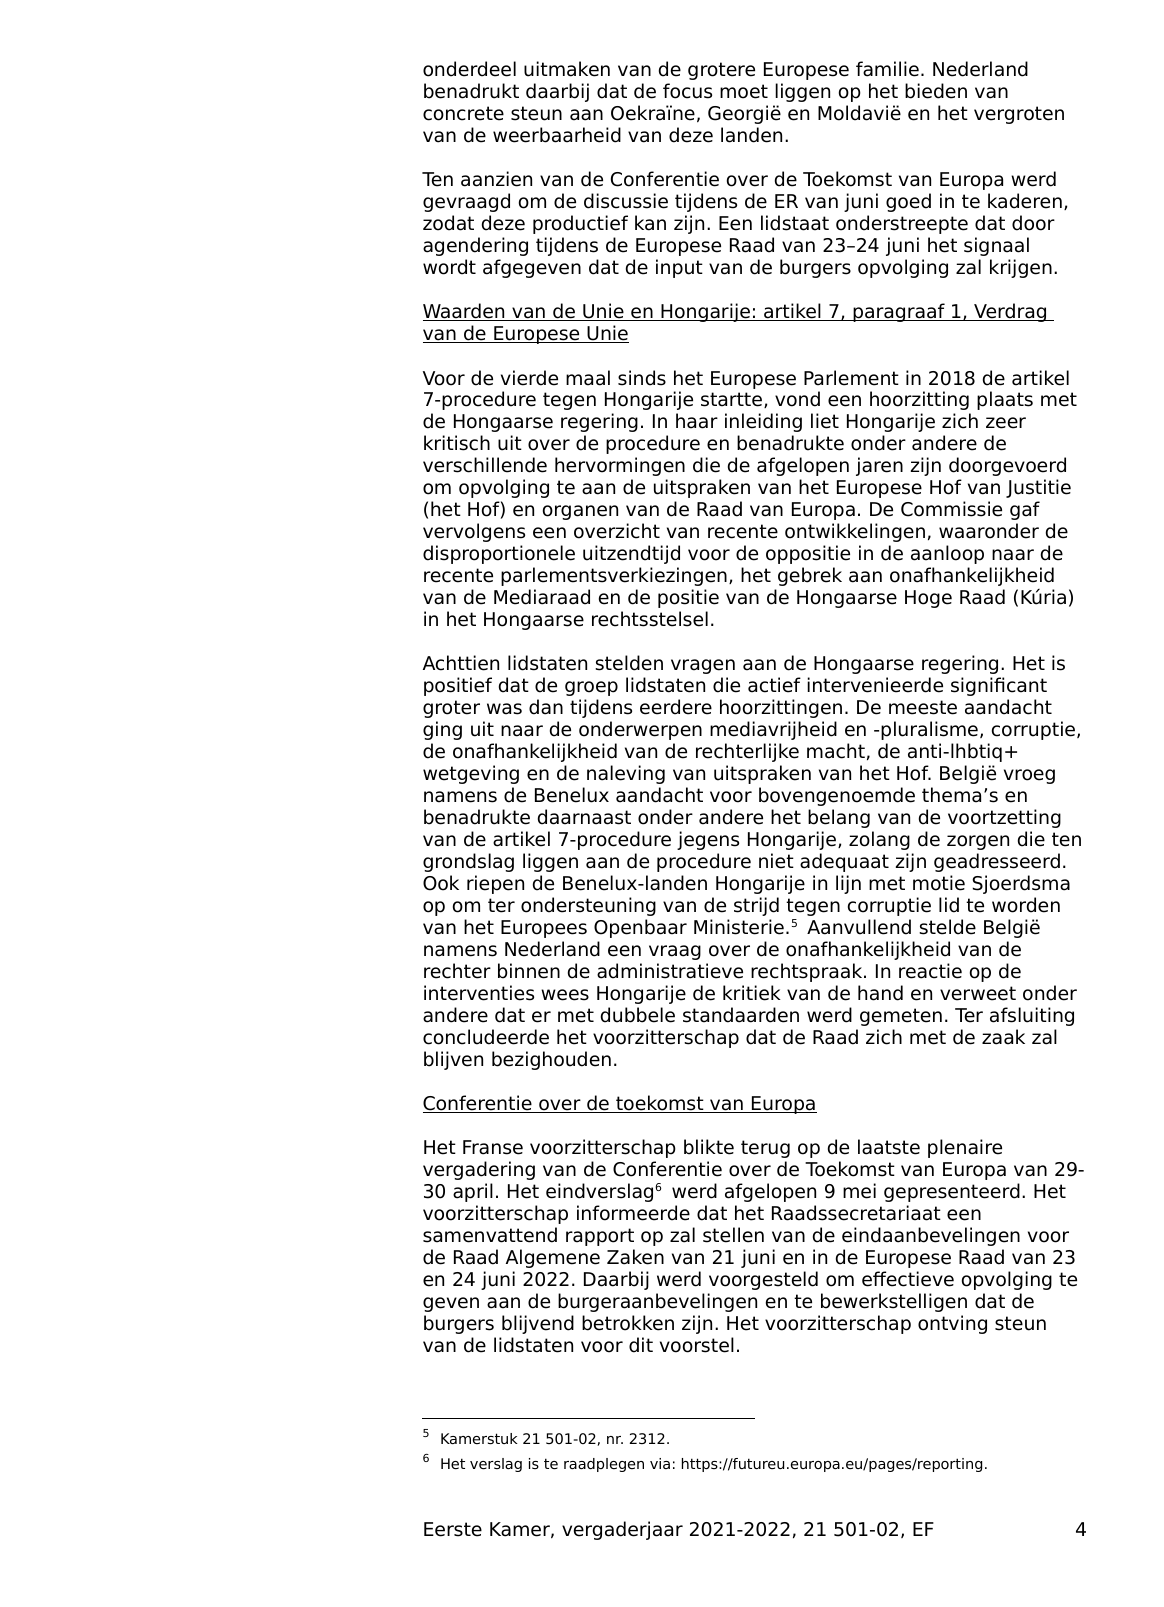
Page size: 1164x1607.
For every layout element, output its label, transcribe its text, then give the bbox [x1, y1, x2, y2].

text Het verslag is te raadplegen via: https://futureu.europa.eu/pages/reporting. [422, 1452, 1087, 1474]
subtitle Conferentie over de toekomst van Europa [422, 1093, 1087, 1115]
text Kamerstuk 21 501-02, nr. 2312. [422, 1427, 1087, 1449]
subtitle Waarden van de Unie en Hongarije: artikel 7, paragraaf 1, Verdrag van de Europese Unie [422, 301, 1087, 345]
text Voor de vierde maal sinds het Europese Parlement in 2018 de artikel 7-procedure tegen Hongarije startte, vond een hoorzitting plaats met de Hongaarse regering. In haar inleiding liet Hongarije zich zeer kritisch uit over de procedure en benadrukte onder andere de verschillende hervormingen die de afgelopen jaren zijn doorgevoerd om opvolging te aan de uitspraken van het Europese Hof van Justitie (het Hof) en organen van de Raad van Europa. De Commissie gaf vervolgens een overzicht van recente ontwikkelingen, waaronder de disproportionele uitzendtijd voor de oppositie in de aanloop naar de recente parlementsverkiezingen, het gebrek aan onafhankelijkheid van de Mediaraad en de positie van de Hongaarse Hoge Raad (Kúria) in het Hongaarse rechtsstelsel. [422, 367, 1087, 631]
text Ten aanzien van de Conferentie over de Toekomst van Europa werd gevraagd om de discussie tijdens de ER van juni goed in te kaderen, zodat deze productief kan zijn. Een lidstaat onderstreepte dat door agendering tijdens de Europese Raad van 23–24 juni het signaal wordt afgegeven dat de input van de burgers opvolging zal krijgen. [422, 169, 1087, 279]
text Het Franse voorzitterschap blikte terug op de laatste plenaire vergadering van de Conferentie over de Toekomst van Europa van 29-30 april. Het eindverslag werd afgelopen 9 mei gepresenteerd. Het voorzitterschap informeerde dat het Raadssecretariaat een samenvattend rapport op zal stellen van de eindaanbevelingen voor de Raad Algemene Zaken van 21 juni en in de Europese Raad van 23 en 24 juni 2022. Daarbij werd voorgesteld om effectieve opvolging te geven aan de burgeraanbevelingen en te bewerkstelligen dat de burgers blijvend betrokken zijn. Het voorzitterschap ontving steun van de lidstaten voor dit voorstel. [422, 1137, 1087, 1357]
text onderdeel uitmaken van de grotere Europese familie. Nederland benadrukt daarbij dat de focus moet liggen op het bieden van concrete steun aan Oekraïne, Georgië en Moldavië en het vergroten van de weerbaarheid van deze landen. [422, 59, 1087, 147]
text Achttien lidstaten stelden vragen aan de Hongaarse regering. Het is positief dat de groep lidstaten die actief intervenieerde significant groter was dan tijdens eerdere hoorzittingen. De meeste aandacht ging uit naar de onderwerpen mediavrijheid en -pluralisme, corruptie, de onafhankelijkheid van de rechterlijke macht, de anti-lhbtiq+ wetgeving en de naleving van uitspraken van het Hof. België vroeg namens de Benelux aandacht voor bovengenoemde thema’s en benadrukte daarnaast onder andere het belang van de voortzetting van de artikel 7-procedure jegens Hongarije, zolang de zorgen die ten grondslag liggen aan de procedure niet adequaat zijn geadresseerd. Ook riepen de Benelux-landen Hongarije in lijn met motie Sjoerdsma op om ter ondersteuning van de strijd tegen corruptie lid te worden van het Europees Openbaar Ministerie. Aanvullend stelde België namens Nederland een vraag over de onafhankelijkheid van de rechter binnen de administratieve rechtspraak. In reactie op de interventies wees Hongarije de kritiek van de hand en verweet onder andere dat er met dubbele standaarden werd gemeten. Ter afsluiting concludeerde het voorzitterschap dat de Raad zich met de zaak zal blijven bezighouden. [422, 653, 1087, 1071]
